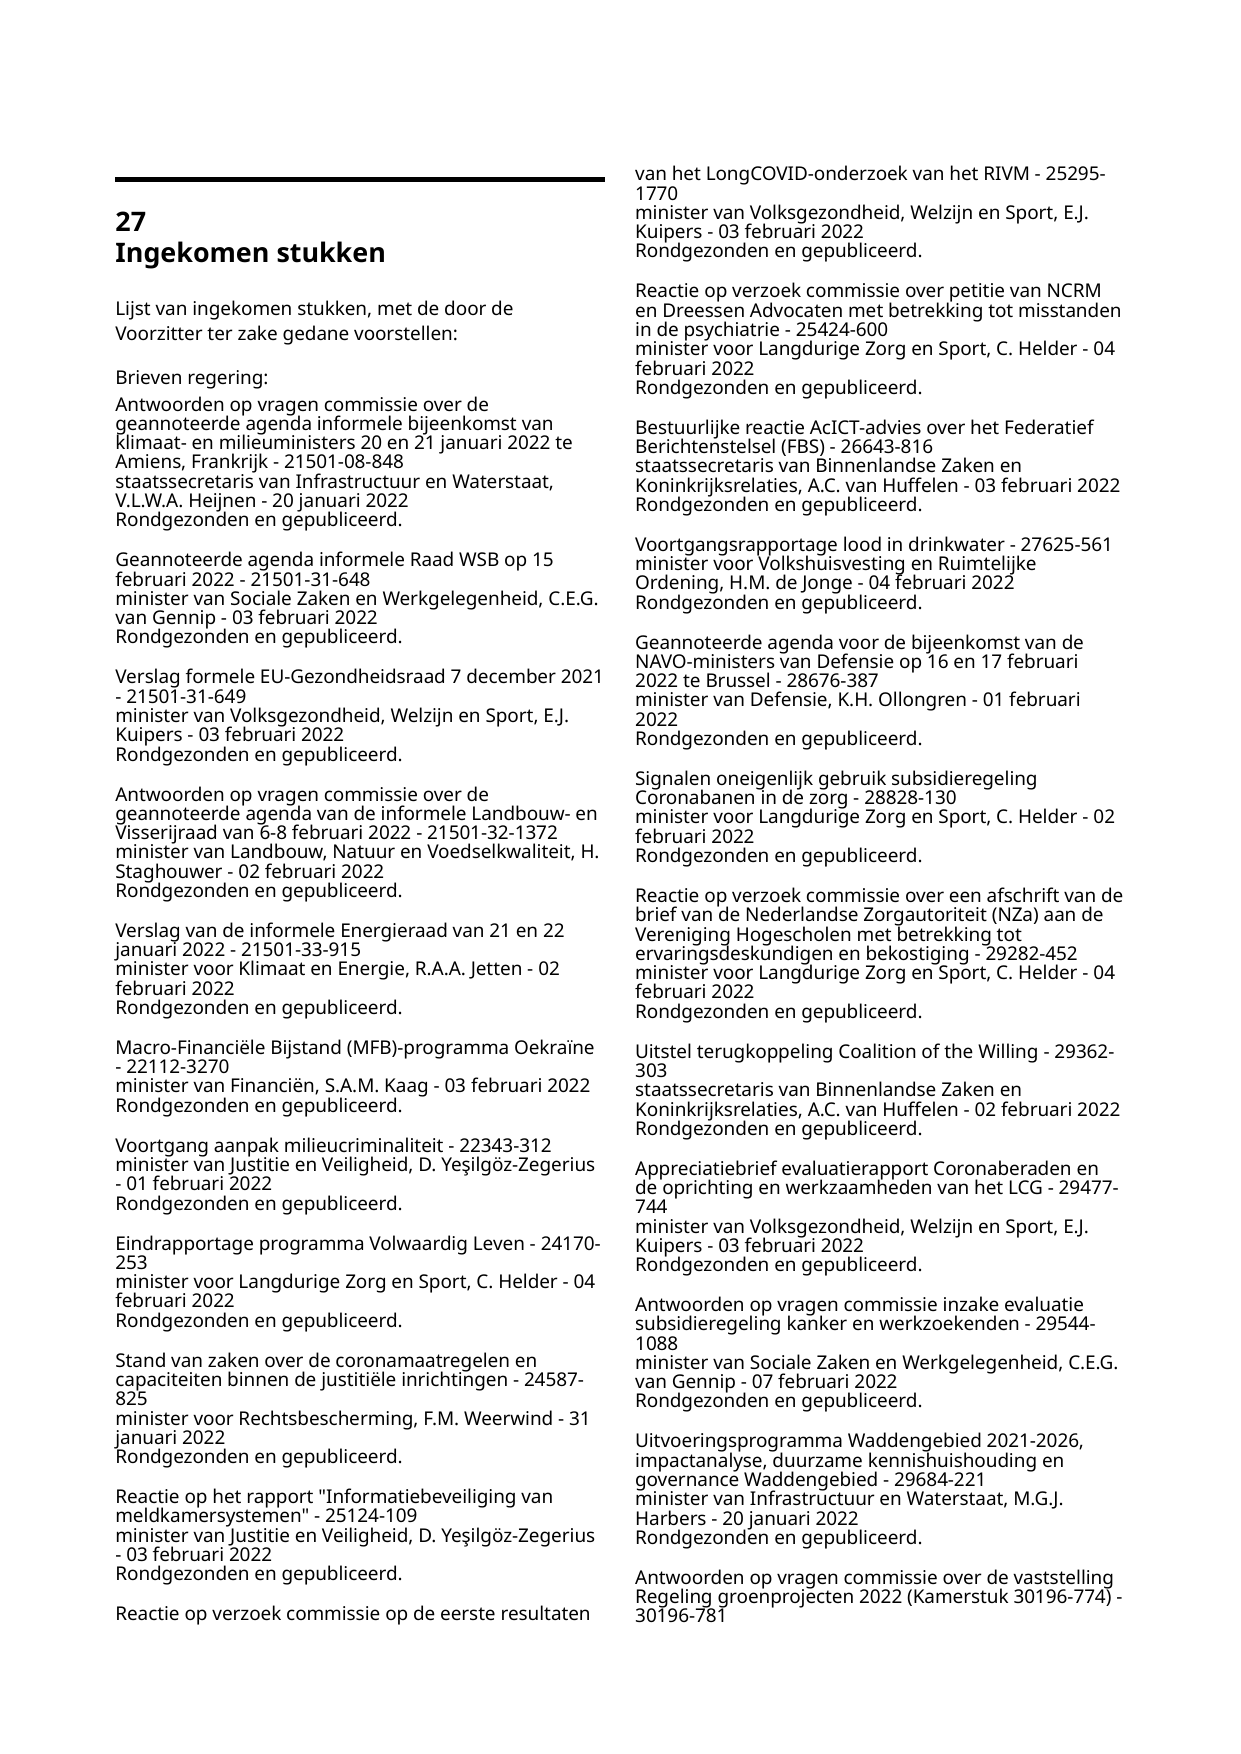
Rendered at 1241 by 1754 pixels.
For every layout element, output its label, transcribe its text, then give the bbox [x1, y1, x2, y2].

text Ingekomen stukken [115, 239, 605, 283]
text Rondgezonden en gepubliceerd. [635, 1392, 1125, 1412]
text Rondgezonden en gepubliceerd. [635, 496, 1125, 515]
text minister voor Langdurige Zorg en Sport, C. Helder - 02 februari 2022 [635, 808, 1125, 847]
text 27 [115, 203, 605, 239]
text Stand van zaken over de coronamaatregelen en capaciteiten binnen de justitiële inrichtingen - 24587-825 [115, 1352, 605, 1409]
text Rondgezonden en gepubliceerd. [635, 379, 1125, 398]
text Brieven regering: [115, 364, 605, 390]
text Rondgezonden en gepubliceerd. [635, 594, 1125, 613]
text minister van Infrastructuur en Waterstaat, M.G.J. Harbers - 20 januari 2022 [635, 1490, 1125, 1529]
text staatssecretaris van Binnenlandse Zaken en Koninkrijksrelaties, A.C. van Huffelen - 03 februari 2022 [635, 457, 1125, 496]
text Rondgezonden en gepubliceerd. [115, 999, 605, 1018]
text Voortgangsrapportage lood in drinkwater - 27625-561 [635, 536, 1125, 555]
text minister voor Langdurige Zorg en Sport, C. Helder - 04 februari 2022 [635, 340, 1125, 379]
text Geannoteerde agenda informele Raad WSB op 15 februari 2022 - 21501-31-648 [115, 551, 605, 590]
text Reactie op verzoek commissie op de eerste resultaten [115, 1605, 605, 1624]
text Uitstel terugkoppeling Coalition of the Willing - 29362-303 [635, 1043, 1125, 1081]
text minister van Volksgezondheid, Welzijn en Sport, E.J. Kuipers - 03 februari 2022 [115, 707, 605, 746]
text staatssecretaris van Binnenlandse Zaken en Koninkrijksrelaties, A.C. van Huffelen - 02 februari 2022 [635, 1081, 1125, 1120]
text Rondgezonden en gepubliceerd. [635, 730, 1125, 749]
text minister van Sociale Zaken en Werkgelegenheid, C.E.G. van Gennip - 03 februari 2022 [115, 590, 605, 628]
text Verslag formele EU-Gezondheidsraad 7 december 2021 - 21501-31-649 [115, 668, 605, 707]
text minister voor Klimaat en Energie, R.A.A. Jetten - 02 februari 2022 [115, 960, 605, 999]
text Rondgezonden en gepubliceerd. [635, 1256, 1125, 1275]
text Bestuurlijke reactie AcICT-advies over het Federatief Berichtenstelsel (FBS) - 26643-816 [635, 419, 1125, 457]
text Antwoorden op vragen commissie over de geannoteerde agenda van de informele Landbouw- en Visserijraad van 6-8 februari 2022 - 21501-32-1372 [115, 786, 605, 843]
text Uitvoeringsprogramma Waddengebied 2021-2026, impactanalyse, duurzame kennishuishouding en governance Waddengebied - 29684-221 [635, 1432, 1125, 1490]
text minister voor Langdurige Zorg en Sport, C. Helder - 04 februari 2022 [635, 964, 1125, 1003]
text Rondgezonden en gepubliceerd. [115, 1194, 605, 1214]
text minister van Sociale Zaken en Werkgelegenheid, C.E.G. van Gennip - 07 februari 2022 [635, 1354, 1125, 1392]
text van het LongCOVID-onderzoek van het RIVM - 25295-1770 [635, 165, 1125, 204]
text Rondgezonden en gepubliceerd. [115, 1565, 605, 1584]
text Rondgezonden en gepubliceerd. [115, 746, 605, 765]
text minister van Landbouw, Natuur en Voedselkwaliteit, H. Staghouwer - 02 februari 2022 [115, 843, 605, 882]
text staatssecretaris van Infrastructuur en Waterstaat, V.L.W.A. Heijnen - 20 januari 2022 [115, 473, 605, 511]
text Rondgezonden en gepubliceerd. [115, 882, 605, 901]
text Rondgezonden en gepubliceerd. [635, 1529, 1125, 1548]
text Reactie op het rapport "Informatiebeveiliging van meldkamersystemen" - 25124-109 [115, 1488, 605, 1527]
text minister van Volksgezondheid, Welzijn en Sport, E.J. Kuipers - 03 februari 2022 [635, 1218, 1125, 1256]
text Geannoteerde agenda voor de bijeenkomst van de NAVO-ministers van Defensie op 16 en 17 februari 2022 te Brussel - 28676-387 [635, 634, 1125, 691]
text Rondgezonden en gepubliceerd. [635, 242, 1125, 262]
text Eindrapportage programma Volwaardig Leven - 24170-253 [115, 1234, 605, 1273]
text Antwoorden op vragen commissie over de vaststelling Regeling groenprojecten 2022 (Kamerstuk 30196-774) - 30196-781 [635, 1569, 1125, 1627]
text minister voor Langdurige Zorg en Sport, C. Helder - 04 februari 2022 [115, 1273, 605, 1312]
text Lijst van ingekomen stukken, met de door de Voorzitter ter zake gedane voorstellen: [115, 295, 605, 346]
text Macro-Financiële Bijstand (MFB)-programma Oekraïne - 22112-3270 [115, 1039, 605, 1077]
text Verslag van de informele Energieraad van 21 en 22 januari 2022 - 21501-33-915 [115, 922, 605, 960]
text Appreciatiebrief evaluatierapport Coronaberaden en de oprichting en werkzaamheden van het LCG - 29477-744 [635, 1160, 1125, 1218]
text minister voor Rechtsbescherming, F.M. Weerwind - 31 januari 2022 [115, 1409, 605, 1448]
text minister van Defensie, K.H. Ollongren - 01 februari 2022 [635, 691, 1125, 730]
text Rondgezonden en gepubliceerd. [635, 1120, 1125, 1139]
text Rondgezonden en gepubliceerd. [635, 1003, 1125, 1022]
text Reactie op verzoek commissie over een afschrift van de brief van de Nederlandse Zorgautoriteit (NZa) aan de Vereniging Hogescholen met betrekking tot ervaringsdeskundigen en bekostiging - 29282-452 [635, 887, 1125, 964]
text Rondgezonden en gepubliceerd. [115, 1448, 605, 1467]
text Antwoorden op vragen commissie inzake evaluatie subsidieregeling kanker en werkzoekenden - 29544-1088 [635, 1296, 1125, 1354]
text Rondgezonden en gepubliceerd. [115, 628, 605, 648]
text minister van Justitie en Veiligheid, D. Yeşilgöz-Zegerius - 03 februari 2022 [115, 1527, 605, 1565]
text minister voor Volkshuisvesting en Ruimtelijke Ordening, H.M. de Jonge - 04 februari 2022 [635, 555, 1125, 594]
text minister van Volksgezondheid, Welzijn en Sport, E.J. Kuipers - 03 februari 2022 [635, 204, 1125, 242]
text Reactie op verzoek commissie over petitie van NCRM en Dreessen Advocaten met betrekking tot misstanden in de psychiatrie - 25424-600 [635, 282, 1125, 340]
text Signalen oneigenlijk gebruik subsidieregeling Coronabanen in de zorg - 28828-130 [635, 770, 1125, 808]
text Antwoorden op vragen commissie over de geannoteerde agenda informele bijeenkomst van klimaat- en milieuministers 20 en 21 januari 2022 te Amiens, Frankrijk - 21501-08-848 [115, 396, 605, 473]
text minister van Justitie en Veiligheid, D. Yeşilgöz-Zegerius - 01 februari 2022 [115, 1156, 605, 1194]
text Rondgezonden en gepubliceerd. [115, 1312, 605, 1331]
text Rondgezonden en gepubliceerd. [115, 511, 605, 531]
text Rondgezonden en gepubliceerd. [115, 1097, 605, 1116]
text minister van Financiën, S.A.M. Kaag - 03 februari 2022 [115, 1077, 605, 1097]
text Voortgang aanpak milieucriminaliteit - 22343-312 [115, 1137, 605, 1156]
text Rondgezonden en gepubliceerd. [635, 847, 1125, 866]
